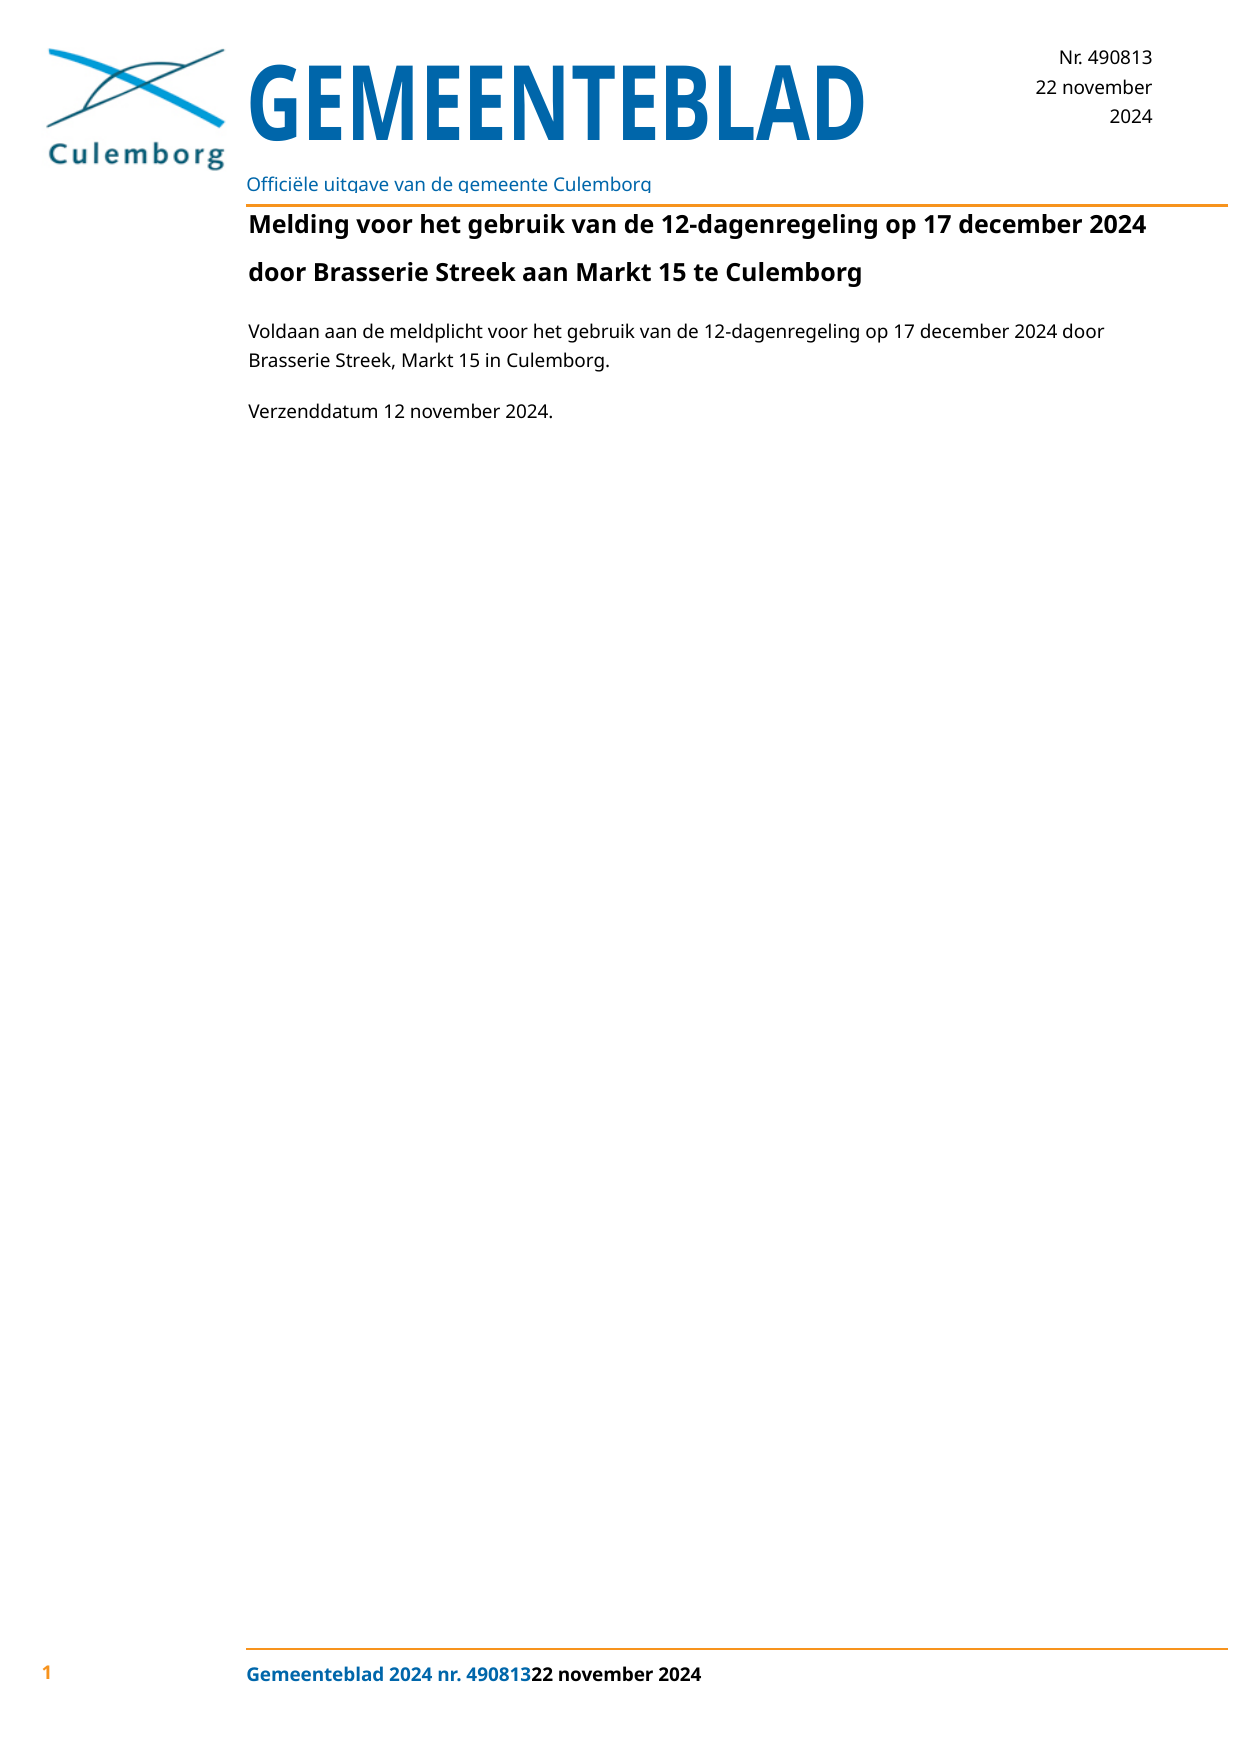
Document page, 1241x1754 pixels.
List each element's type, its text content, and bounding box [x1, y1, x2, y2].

text Melding voor het gebruik van de 12-dagenregeling op 17 december 2024 door Brasserie Streek aan Markt 15 te Culemborg [248, 207, 1152, 288]
text Voldaan aan de meldplicht voor het gebruik van de 12-dagenregeling op 17 december 2024 door Brasserie Streek, Markt 15 in Culemborg. [248, 318, 1152, 373]
text Verzenddatum 12 november 2024. [248, 398, 1152, 424]
picture [41, 47, 231, 172]
